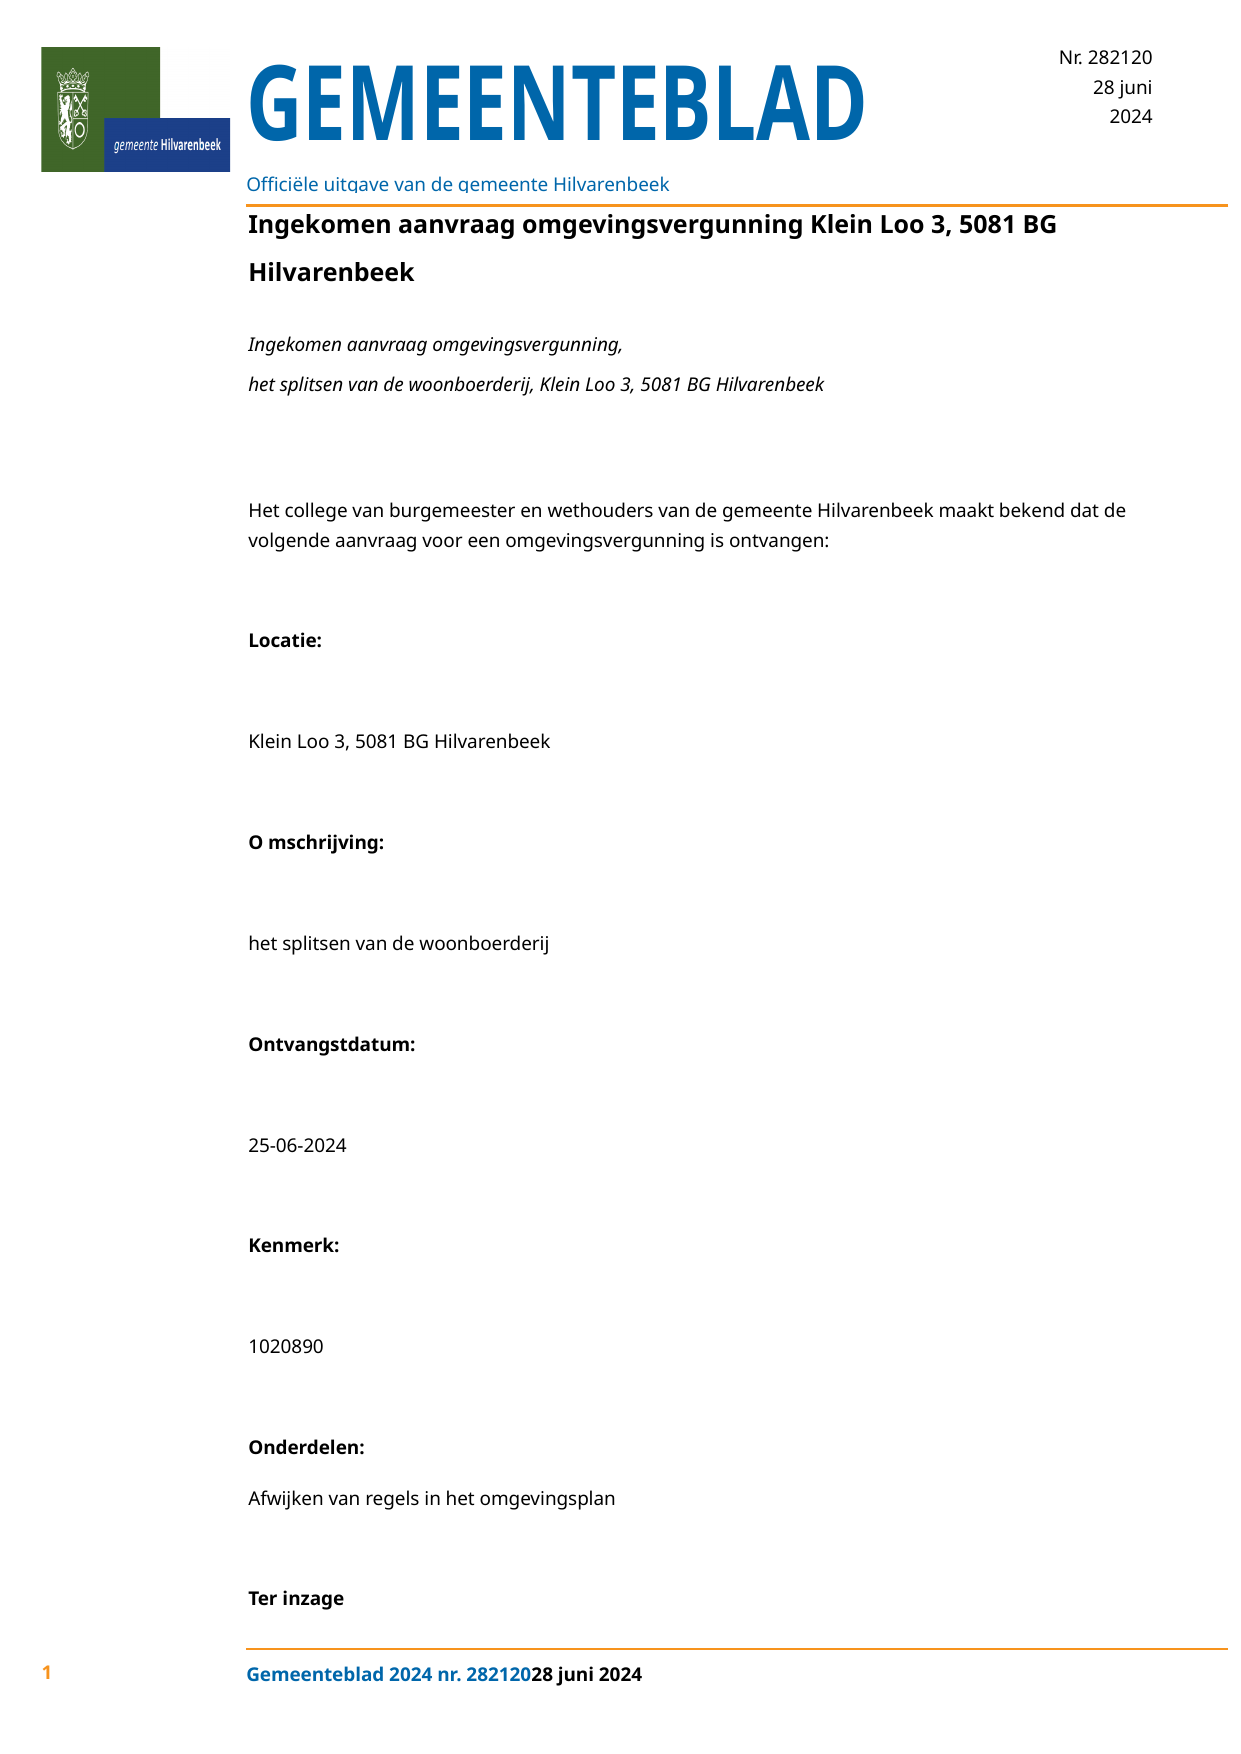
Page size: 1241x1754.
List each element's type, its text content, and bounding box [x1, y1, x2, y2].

picture [41, 47, 231, 172]
text Kenmerk: [248, 1233, 1152, 1258]
text O mschrijving: [248, 829, 1152, 855]
text Ingekomen aanvraag omgevingsvergunning Klein Loo 3, 5081 BG Hilvarenbeek [248, 207, 1152, 288]
text 1020890 [248, 1333, 1152, 1359]
text 25-06-2024 [248, 1132, 1152, 1158]
text Ingekomen aanvraag omgevingsvergunning, [248, 331, 1152, 357]
text Locatie: [248, 628, 1152, 653]
text het splitsen van de woonboerderij [248, 930, 1152, 956]
text Het college van burgemeester en wethouders van de gemeente Hilvarenbeek maakt bekend dat de volgende aanvraag voor een omgevingsvergunning is ontvangen: [248, 497, 1152, 553]
text het splitsen van de woonboerderij, Klein Loo 3, 5081 BG Hilvarenbeek [248, 371, 1152, 396]
text Ter inzage [248, 1586, 1152, 1611]
text Onderdelen: [248, 1434, 1152, 1460]
text Ontvangstdatum: [248, 1031, 1152, 1057]
text Klein Loo 3, 5081 BG Hilvarenbeek [248, 728, 1152, 754]
text Afwijken van regels in het omgevingsplan [248, 1485, 1152, 1511]
